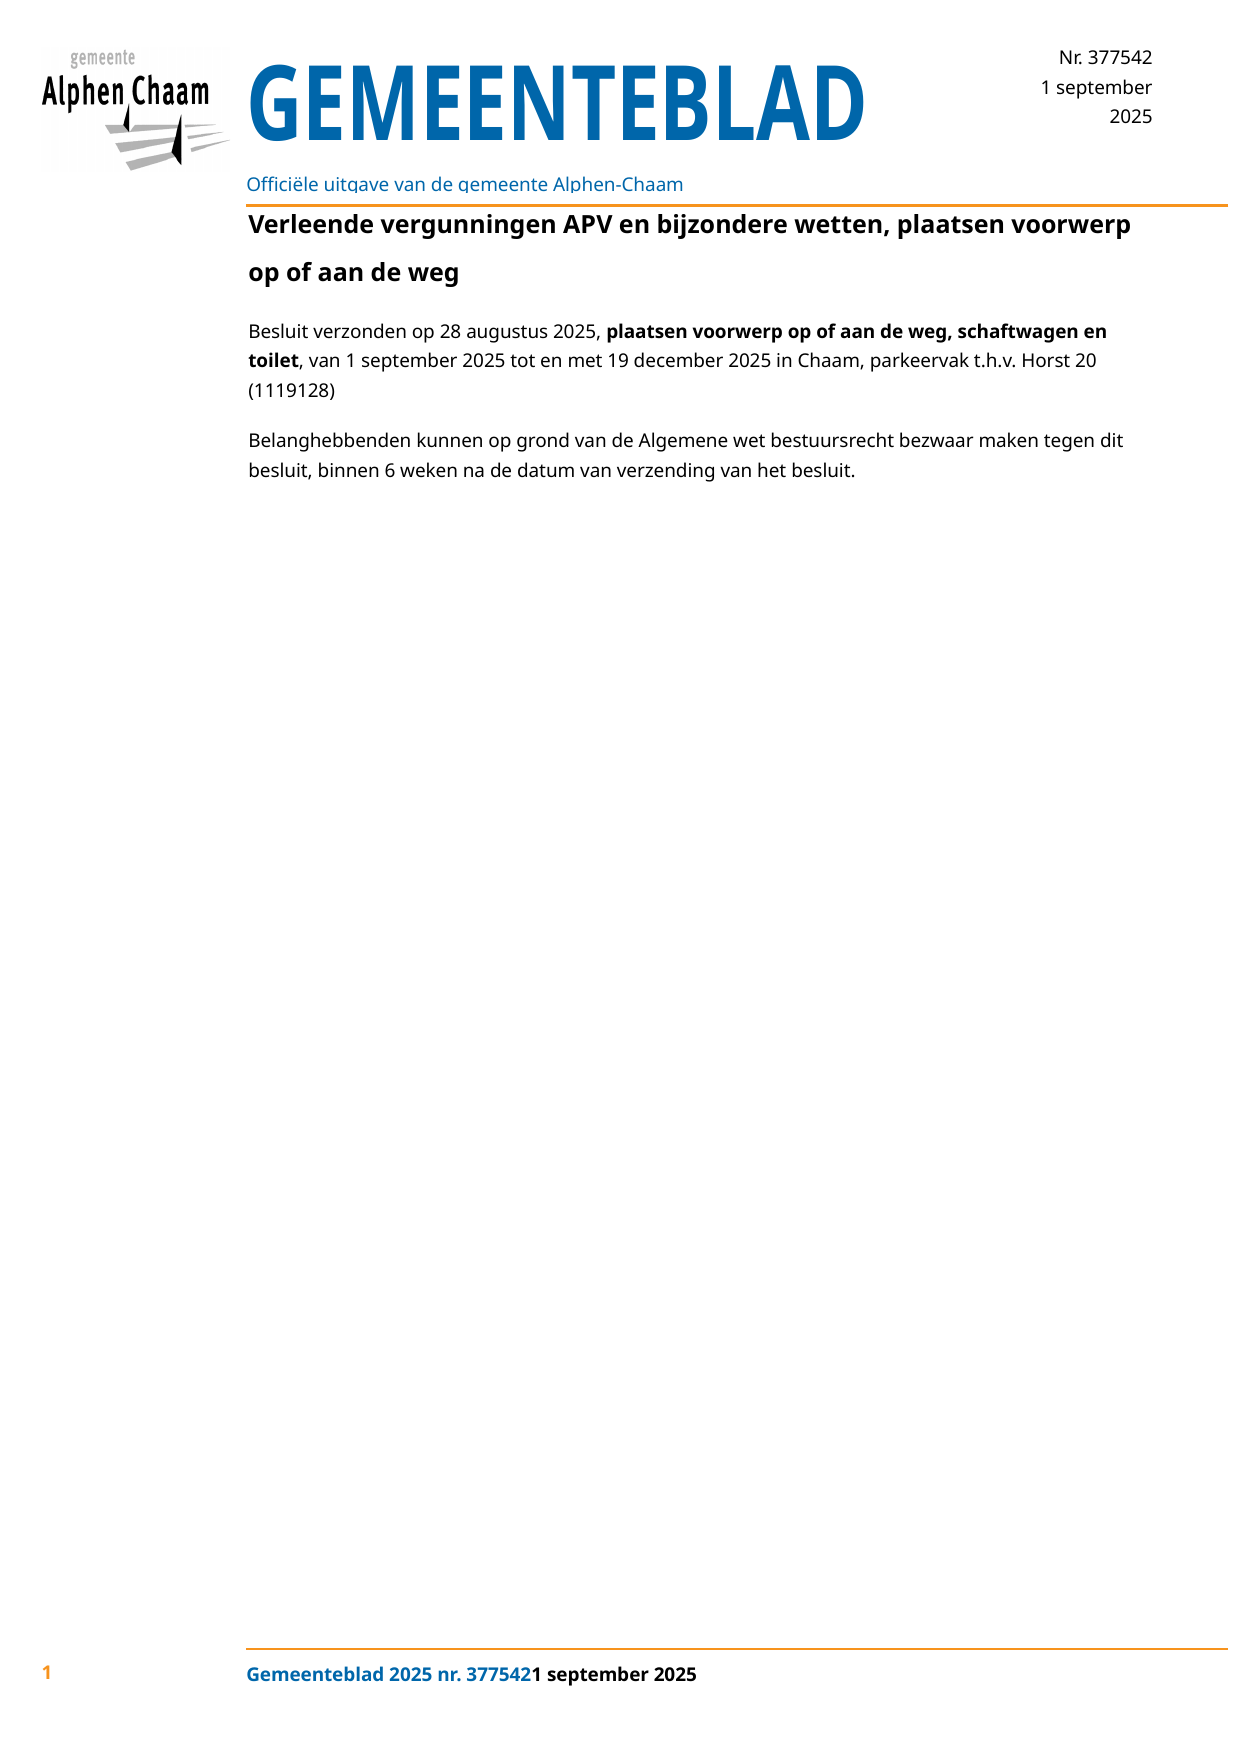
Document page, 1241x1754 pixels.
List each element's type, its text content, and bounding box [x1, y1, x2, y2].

text Verleende vergunningen APV en bijzondere wetten, plaatsen voorwerp op of aan de weg [248, 207, 1152, 288]
picture [41, 47, 231, 172]
text Besluit verzonden op 28 augustus 2025, plaatsen voorwerp op of aan de weg, schaftwagen en toilet, van 1 september 2025 tot en met 19 december 2025 in Chaam, parkeervak t.h.v. Horst 20 (1119128) [248, 318, 1152, 403]
text Belanghebbenden kunnen op grond van de Algemene wet bestuursrecht bezwaar maken tegen dit besluit, binnen 6 weken na de datum van verzending van het besluit. [248, 427, 1152, 483]
